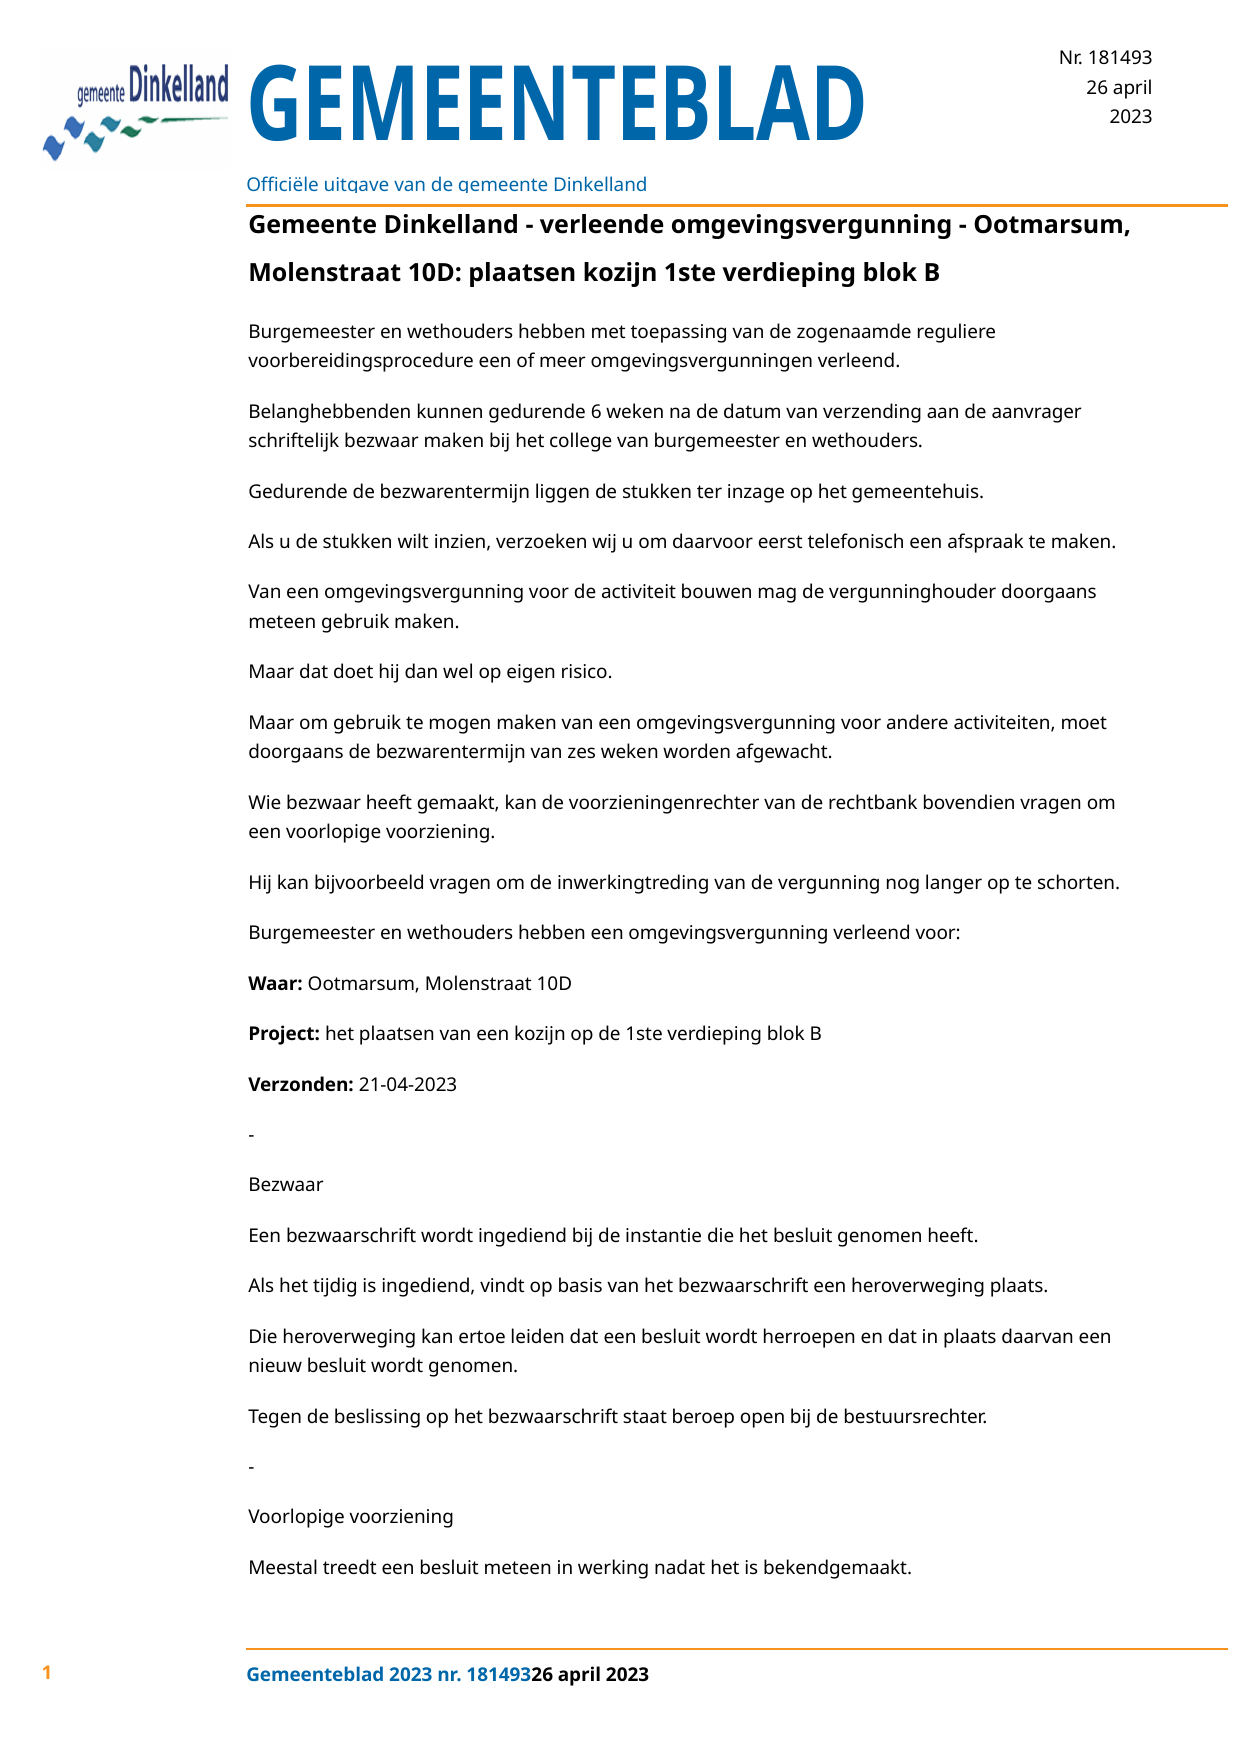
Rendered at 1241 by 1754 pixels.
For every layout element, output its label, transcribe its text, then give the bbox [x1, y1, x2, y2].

text Bezwaar [248, 1172, 1152, 1197]
text Tegen de beslissing op het bezwaarschrift staat beroep open bij de bestuursrechter. [248, 1403, 1152, 1429]
text Burgemeester en wethouders hebben een omgevingsvergunning verleend voor: [248, 919, 1152, 945]
text Als u de stukken wilt inzien, verzoeken wij u om daarvoor eerst telefonisch een afspraak te maken. [248, 528, 1152, 554]
text Gemeente Dinkelland - verleende omgevingsvergunning - Ootmarsum, Molenstraat 10D: plaatsen kozijn 1ste verdieping blok B [248, 207, 1152, 288]
text Waar: Ootmarsum, Molenstraat 10D [248, 970, 1152, 996]
text Van een omgevingsvergunning voor de activiteit bouwen mag de vergunninghouder doorgaans meteen gebruik maken. [248, 579, 1152, 634]
picture [41, 47, 231, 172]
text Een bezwaarschrift wordt ingediend bij de instantie die het besluit genomen heeft. [248, 1222, 1152, 1248]
text Die heroverweging kan ertoe leiden dat een besluit wordt herroepen en dat in plaats daarvan een nieuw besluit wordt genomen. [248, 1323, 1152, 1378]
text Voorlopige voorziening [248, 1504, 1152, 1529]
text Wie bezwaar heeft gemaakt, kan de voorzieningenrechter van de rechtbank bovendien vragen om een voorlopige voorziening. [248, 789, 1152, 844]
text Burgemeester en wethouders hebben met toepassing van de zogenaamde reguliere voorbereidingsprocedure een of meer omgevingsvergunningen verleend. [248, 318, 1152, 373]
text Belanghebbenden kunnen gedurende 6 weken na de datum van verzending aan de aanvrager schriftelijk bezwaar maken bij het college van burgemeester en wethouders. [248, 398, 1152, 453]
text Verzonden: 21-04-2023 [248, 1071, 1152, 1097]
text Maar om gebruik te mogen maken van een omgevingsvergunning voor andere activiteiten, moet doorgaans de bezwarentermijn van zes weken worden afgewacht. [248, 709, 1152, 764]
text - [248, 1121, 1152, 1147]
text Hij kan bijvoorbeeld vragen om de inwerkingtreding van de vergunning nog langer op te schorten. [248, 869, 1152, 895]
text - [248, 1453, 1152, 1479]
text Meestal treedt een besluit meteen in werking nadat het is bekendgemaakt. [248, 1554, 1152, 1580]
text Als het tijdig is ingediend, vindt op basis van het bezwaarschrift een heroverweging plaats. [248, 1272, 1152, 1298]
text Maar dat doet hij dan wel op eigen risico. [248, 659, 1152, 684]
text Project: het plaatsen van een kozijn op de 1ste verdieping blok B [248, 1020, 1152, 1046]
text Gedurende de bezwarentermijn liggen de stukken ter inzage op het gemeentehuis. [248, 478, 1152, 504]
